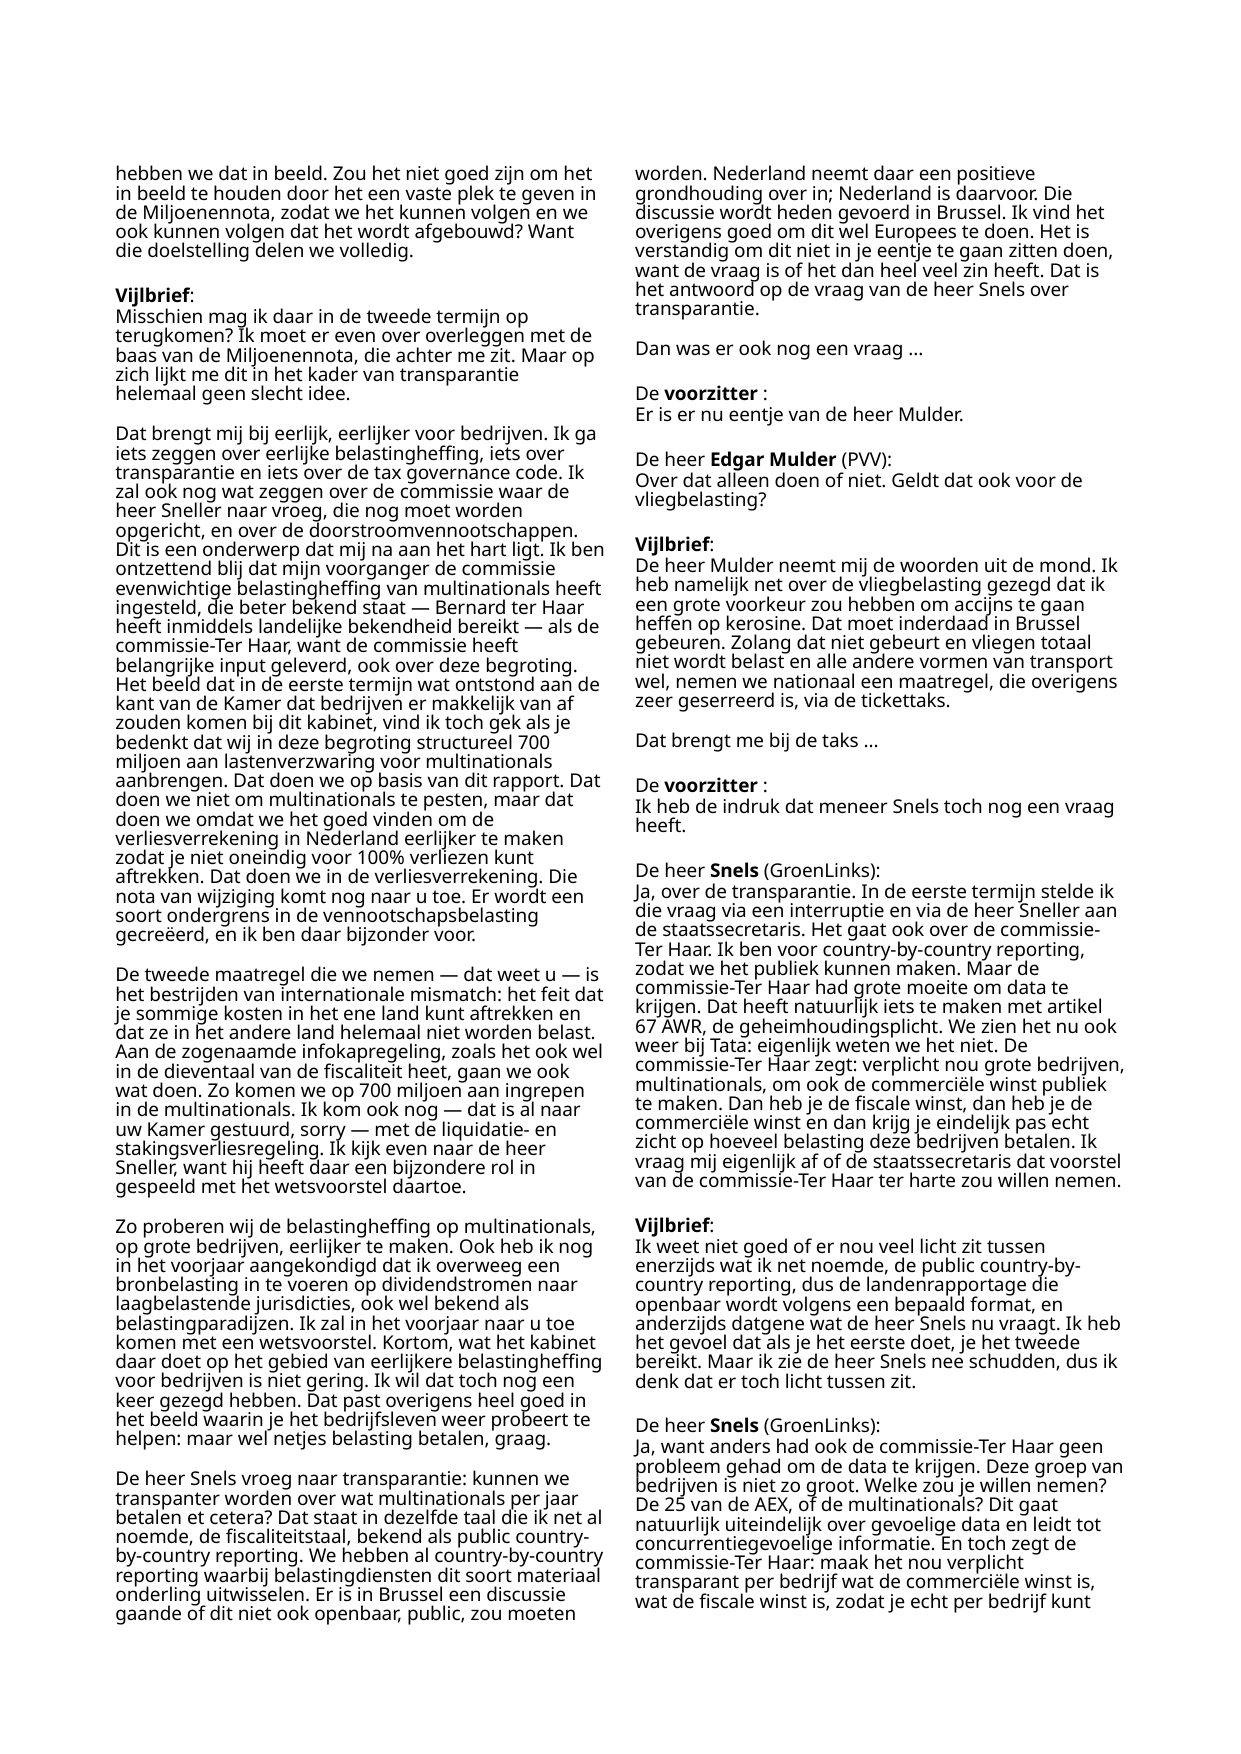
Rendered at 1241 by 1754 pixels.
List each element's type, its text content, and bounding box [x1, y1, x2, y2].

text De tweede maatregel die we nemen — dat weet u — is het bestrijden van internationale mismatch: het feit dat je sommige kosten in het ene land kunt aftrekken en dat ze in het andere land helemaal niet worden belast. Aan de zogenaamde infokapregeling, zoals het ook wel in de dieventaal van de fiscaliteit heet, gaan we ook wat doen. Zo komen we op 700 miljoen aan ingrepen in de multinationals. Ik kom ook nog — dat is al naar uw Kamer gestuurd, sorry — met de liquidatie- en stakingsverliesregeling. Ik kijk even naar de heer Sneller, want hij heeft daar een bijzondere rol in gespeeld met het wetsvoorstel daartoe. [115, 966, 605, 1198]
text Dan was er ook nog een vraag ... [635, 340, 1125, 359]
text Vijlbrief: [635, 1212, 1125, 1238]
text Vijlbrief: [635, 531, 1125, 557]
text Misschien mag ik daar in de tweede termijn op terugkomen? Ik moet er even over overleggen met de baas van de Miljoenennota, die achter me zit. Maar op zich lijkt me dit in het kader van transparantie helemaal geen slecht idee. [115, 308, 605, 404]
text Over dat alleen doen of niet. Geldt dat ook voor de vliegbelasting? [635, 472, 1125, 510]
text De heer Mulder neemt mij de woorden uit de mond. Ik heb namelijk net over de vliegbelasting gezegd dat ik een grote voorkeur zou hebben om accijns te gaan heffen op kerosine. Dat moet inderdaad in Brussel gebeuren. Zolang dat niet gebeurt en vliegen totaal niet wordt belast en alle andere vormen van transport wel, nemen we nationaal een maatregel, die overigens zeer geserreerd is, via de tickettaks. [635, 557, 1125, 711]
text Ja, want anders had ook de commissie-Ter Haar geen probleem gehad om de data te krijgen. Deze groep van bedrijven is niet zo groot. Welke zou je willen nemen? De 25 van de AEX, of de multinationals? Dit gaat natuurlijk uiteindelijk over gevoelige data en leidt tot concurrentiegevoelige informatie. En toch zegt de commissie-Ter Haar: maak het nou verplicht transparant per bedrijf wat de commerciële winst is, wat de fiscale winst is, zodat je echt per bedrijf kunt [635, 1438, 1125, 1612]
text De voorzitter : [635, 772, 1125, 798]
text Ja, over de transparantie. In de eerste termijn stelde ik die vraag via een interruptie en via de heer Sneller aan de staatssecretaris. Het gaat ook over de commissie-Ter Haar. Ik ben voor country-by-country reporting, zodat we het publiek kunnen maken. Maar de commissie-Ter Haar had grote moeite om data te krijgen. Dat heeft natuurlijk iets te maken met artikel 67 AWR, de geheimhoudingsplicht. We zien het nu ook weer bij Tata: eigenlijk weten we het niet. De commissie-Ter Haar zegt: verplicht nou grote bedrijven, multinationals, om ook de commerciële winst publiek te maken. Dan heb je de fiscale winst, dan heb je de commerciële winst en dan krijg je eindelijk pas echt zicht op hoeveel belasting deze bedrijven betalen. Ik vraag mij eigenlijk af of de staatssecretaris dat voorstel van de commissie-Ter Haar ter harte zou willen nemen. [635, 883, 1125, 1191]
text Dat brengt mij bij eerlijk, eerlijker voor bedrijven. Ik ga iets zeggen over eerlijke belastingheffing, iets over transparantie en iets over de tax governance code. Ik zal ook nog wat zeggen over de commissie waar de heer Sneller naar vroeg, die nog moet worden opgericht, en over de doorstroomvennootschappen. Dit is een onderwerp dat mij na aan het hart ligt. Ik ben ontzettend blij dat mijn voorganger de commissie evenwichtige belastingheffing van multinationals heeft ingesteld, die beter bekend staat — Bernard ter Haar heeft inmiddels landelijke bekendheid bereikt — als de commissie-Ter Haar, want de commissie heeft belangrijke input geleverd, ook over deze begroting. Het beeld dat in de eerste termijn wat ontstond aan de kant van de Kamer dat bedrijven er makkelijk van af zouden komen bij dit kabinet, vind ik toch gek als je bedenkt dat wij in deze begroting structureel 700 miljoen aan lastenverzwaring voor multinationals aanbrengen. Dat doen we op basis van dit rapport. Dat doen we niet om multinationals te pesten, maar dat doen we omdat we het goed vinden om de verliesverrekening in Nederland eerlijker te maken zodat je niet oneindig voor 100% verliezen kunt aftrekken. Dat doen we in de verliesverrekening. Die nota van wijziging komt nog naar u toe. Er wordt een soort ondergrens in de vennootschapsbelasting gecreëerd, en ik ben daar bijzonder voor. [115, 425, 605, 946]
text De heer Edgar Mulder (PVV): [635, 446, 1125, 472]
text Dat brengt me bij de taks ... [635, 732, 1125, 751]
text hebben we dat in beeld. Zou het niet goed zijn om het in beeld te houden door het een vaste plek te geven in de Miljoenennota, zodat we het kunnen volgen en we ook kunnen volgen dat het wordt afgebouwd? Want die doelstelling delen we volledig. [115, 165, 605, 262]
text Zo proberen wij de belastingheffing op multinationals, op grote bedrijven, eerlijker te maken. Ook heb ik nog in het voorjaar aangekondigd dat ik overweeg een bronbelasting in te voeren op dividendstromen naar laagbelastende jurisdicties, ook wel bekend als belastingparadijzen. Ik zal in het voorjaar naar u toe komen met een wetsvoorstel. Kortom, wat het kabinet daar doet op het gebied van eerlijkere belastingheffing voor bedrijven is niet gering. Ik wil dat toch nog een keer gezegd hebben. Dat past overigens heel goed in het beeld waarin je het bedrijfsleven weer probeert te helpen: maar wel netjes belasting betalen, graag. [115, 1218, 605, 1449]
text De heer Snels (GroenLinks): [635, 1413, 1125, 1438]
text worden. Nederland neemt daar een positieve grondhouding over in; Nederland is daarvoor. Die discussie wordt heden gevoerd in Brussel. Ik vind het overigens goed om dit wel Europees te doen. Het is verstandig om dit niet in je eentje te gaan zitten doen, want de vraag is of het dan heel veel zin heeft. Dat is het antwoord op de vraag van de heer Snels over transparantie. [635, 165, 1125, 319]
text De heer Snels vroeg naar transparantie: kunnen we transpanter worden over wat multinationals per jaar betalen et cetera? Dat staat in dezelfde taal die ik net al noemde, de fiscaliteitstaal, bekend als public country-by-country reporting. We hebben al country-by-country reporting waarbij belastingdiensten dit soort materiaal onderling uitwisselen. Er is in Brussel een discussie gaande of dit niet ook openbaar, public, zou moeten [115, 1470, 605, 1624]
text Er is er nu eentje van de heer Mulder. [635, 406, 1125, 425]
text De voorzitter : [635, 380, 1125, 406]
text Vijlbrief: [115, 282, 605, 308]
text Ik heb de indruk dat meneer Snels toch nog een vraag heeft. [635, 798, 1125, 836]
text Ik weet niet goed of er nou veel licht zit tussen enerzijds wat ik net noemde, de public country-by-country reporting, dus de landenrapportage die openbaar wordt volgens een bepaald format, en anderzijds datgene wat de heer Snels nu vraagt. Ik heb het gevoel dat als je het eerste doet, je het tweede bereikt. Maar ik zie de heer Snels nee schudden, dus ik denk dat er toch licht tussen zit. [635, 1238, 1125, 1392]
text De heer Snels (GroenLinks): [635, 857, 1125, 883]
